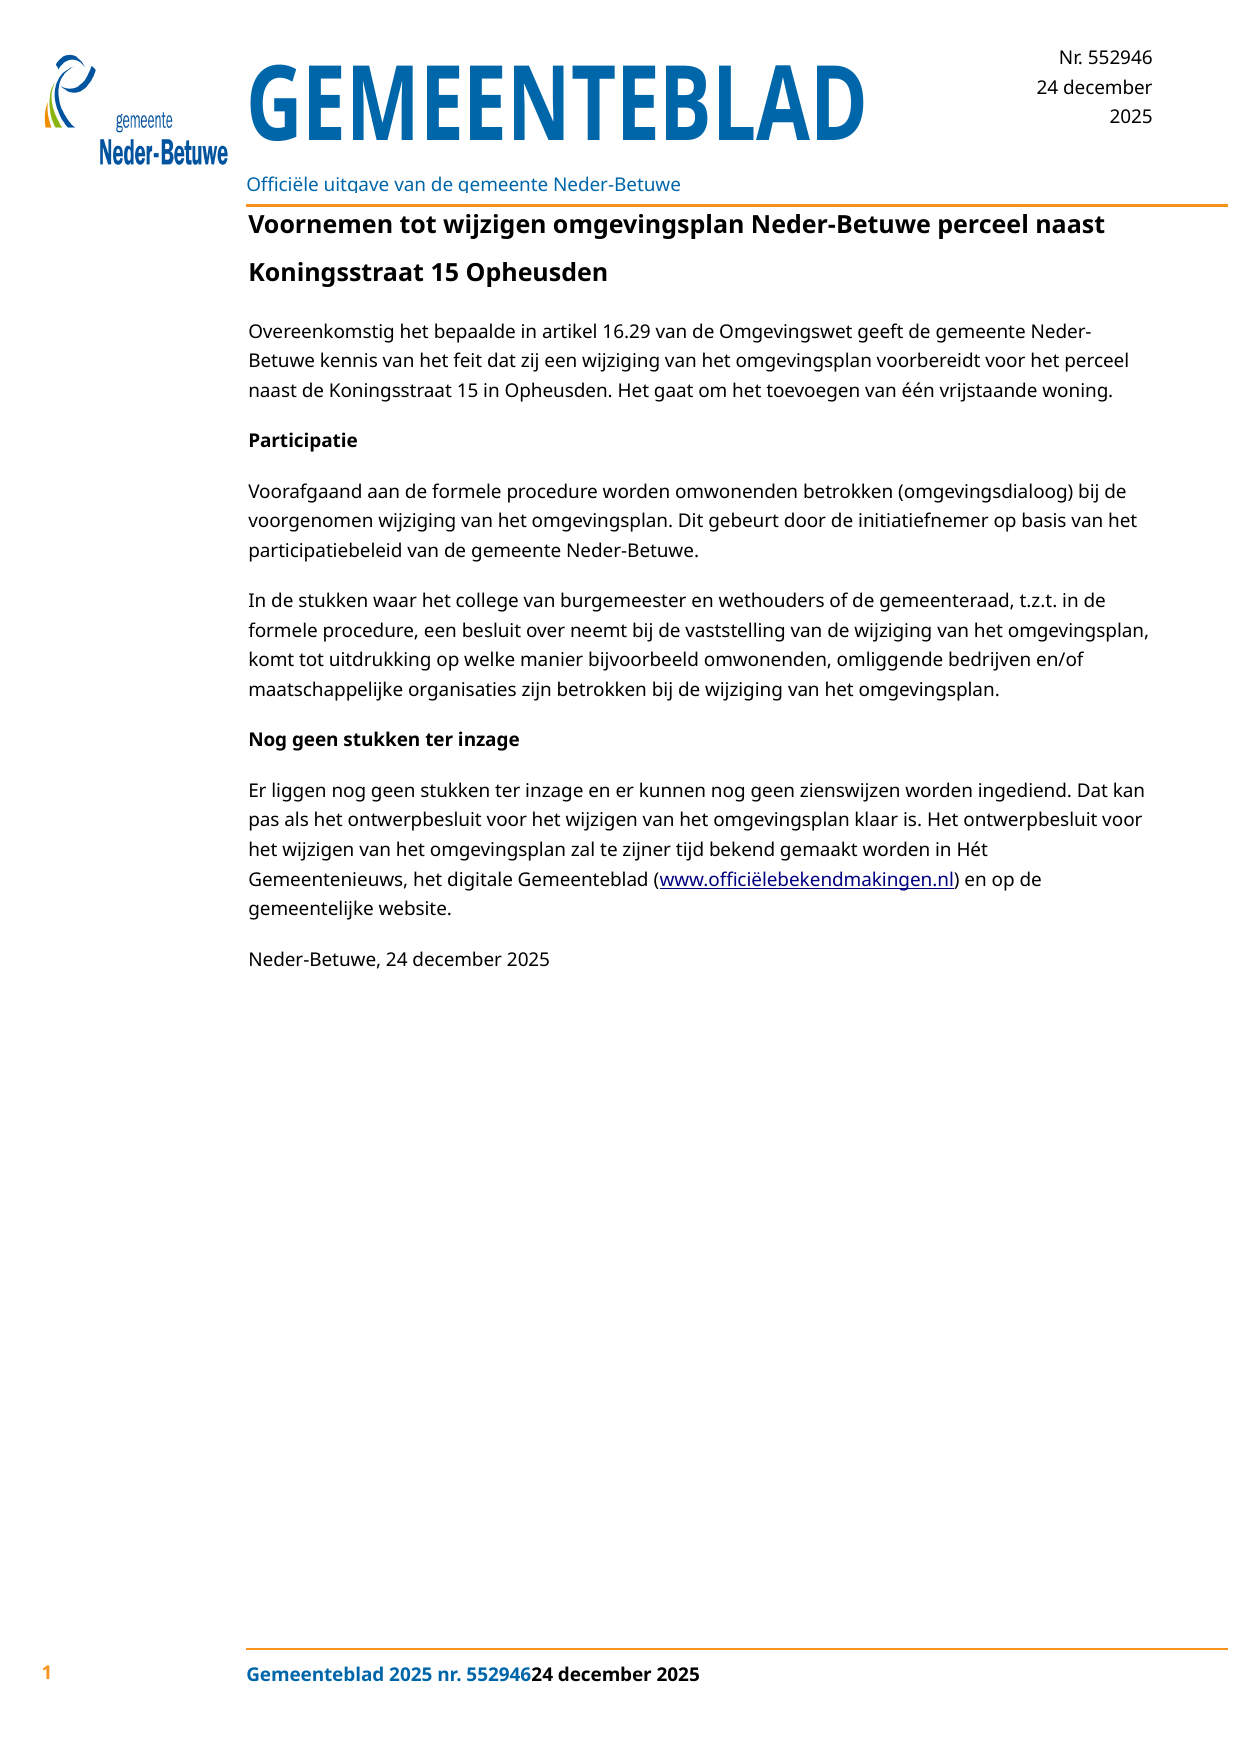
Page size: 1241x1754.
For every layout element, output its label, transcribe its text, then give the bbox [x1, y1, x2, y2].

text Voornemen tot wijzigen omgevingsplan Neder-Betuwe perceel naast Koningsstraat 15 Opheusden [248, 207, 1152, 288]
text Overeenkomstig het bepaalde in artikel 16.29 van de Omgevingswet geeft de gemeente Neder-Betuwe kennis van het feit dat zij een wijziging van het omgevingsplan voorbereidt voor het perceel naast de Koningsstraat 15 in Opheusden. Het gaat om het toevoegen van één vrijstaande woning. [248, 318, 1152, 403]
text Neder-Betuwe, 24 december 2025 [248, 946, 1152, 972]
text Nog geen stukken ter inzage [248, 727, 1152, 752]
text Participatie [248, 427, 1152, 453]
picture [41, 47, 231, 172]
text Voorafgaand aan de formele procedure worden omwonenden betrokken (omgevingsdialoog) bij de voorgenomen wijziging van het omgevingsplan. Dit gebeurt door de initiatiefnemer op basis van het participatiebeleid van de gemeente Neder-Betuwe. [248, 478, 1152, 563]
text Er liggen nog geen stukken ter inzage en er kunnen nog geen zienswijzen worden ingediend. Dat kan pas als het ontwerpbesluit voor het wijzigen van het omgevingsplan klaar is. Het ontwerpbesluit voor het wijzigen van het omgevingsplan zal te zijner tijd bekend gemaakt worden in Hét Gemeentenieuws, het digitale Gemeenteblad (www.officiëlebekendmakingen.nl) en op de gemeentelijke website. [248, 777, 1152, 921]
text In de stukken waar het college van burgemeester en wethouders of de gemeenteraad, t.z.t. in de formele procedure, een besluit over neemt bij de vaststelling van de wijziging van het omgevingsplan, komt tot uitdrukking op welke manier bijvoorbeeld omwonenden, omliggende bedrijven en/of maatschappelijke organisaties zijn betrokken bij de wijziging van het omgevingsplan. [248, 587, 1152, 702]
